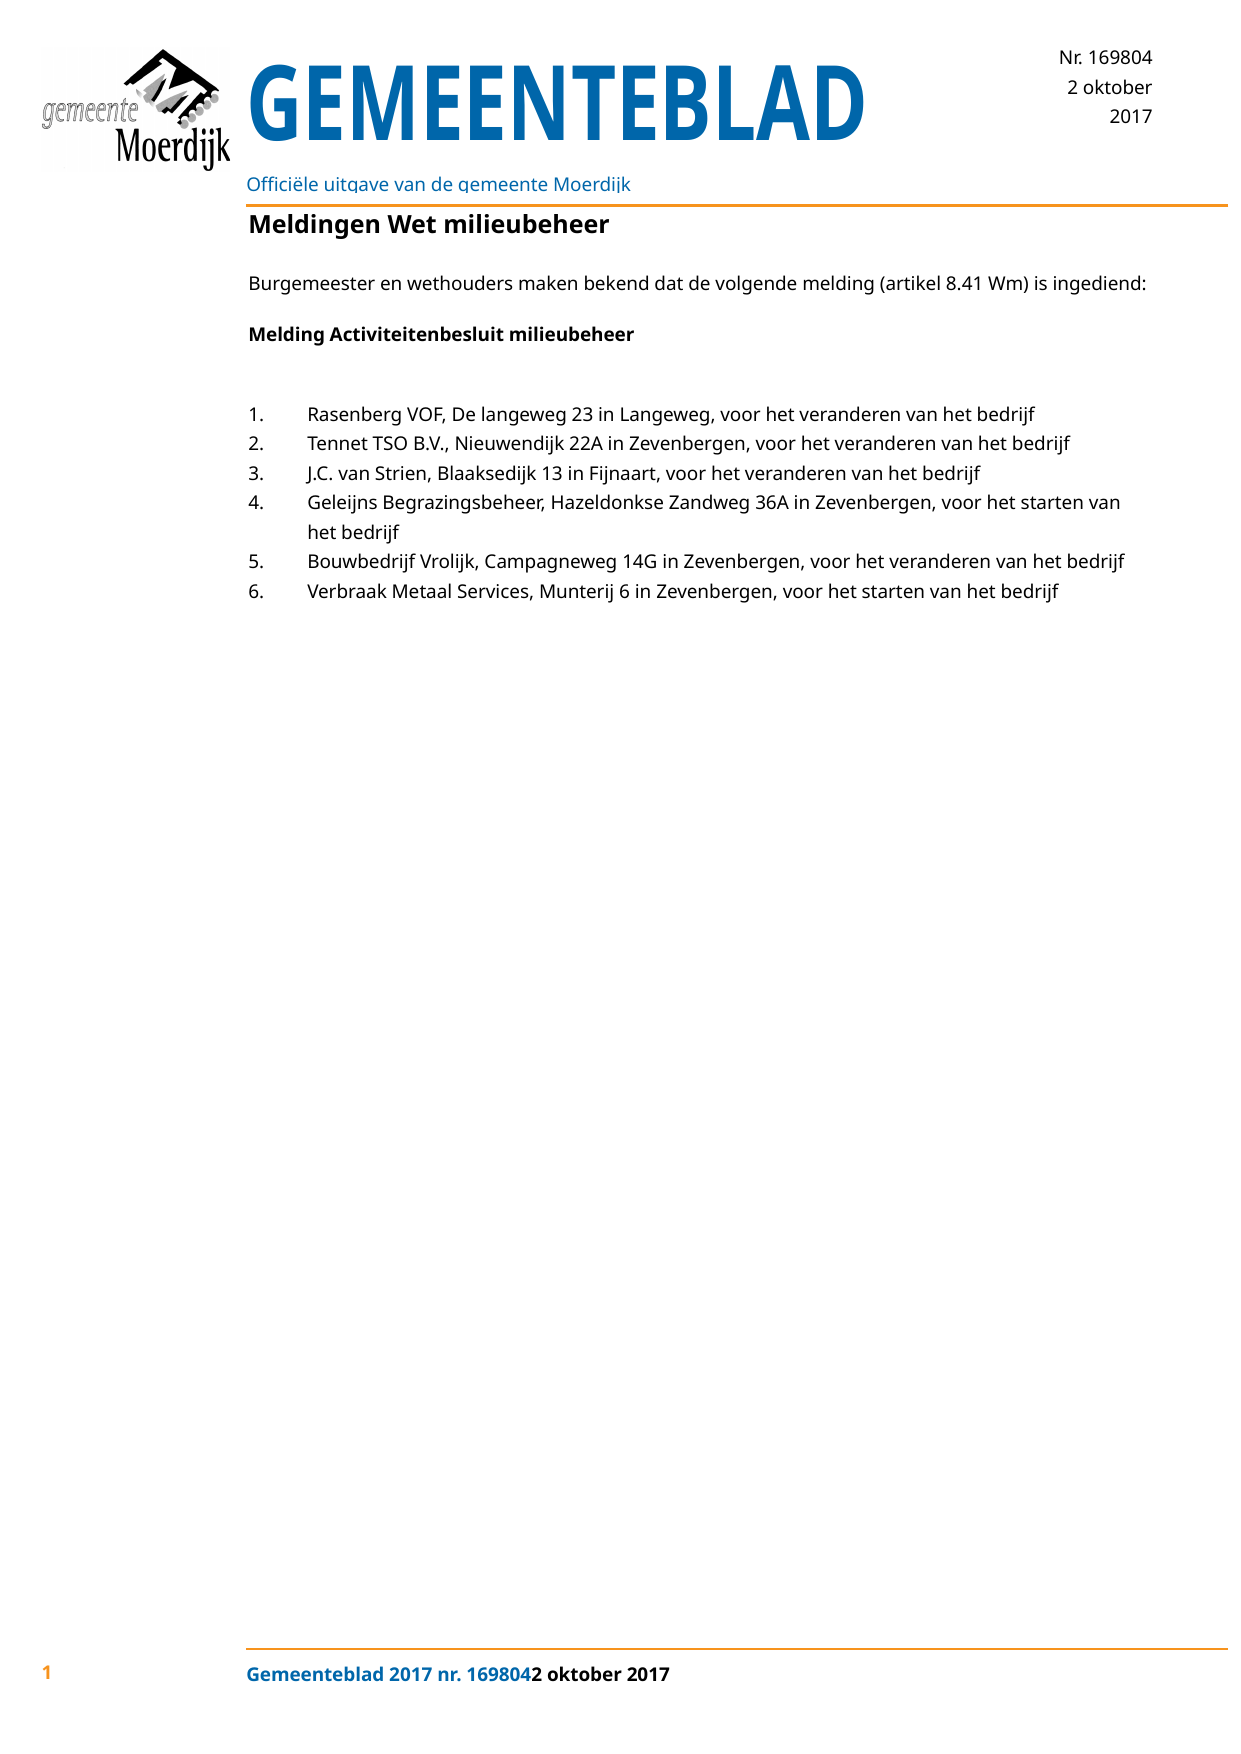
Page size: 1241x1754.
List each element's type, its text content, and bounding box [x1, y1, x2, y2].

list Geleijns Begrazingsbeheer, Hazeldonkse Zandweg 36A in Zevenbergen, voor het starten van het bedrijf [248, 489, 1152, 545]
picture [41, 47, 231, 172]
text Burgemeester en wethouders maken bekend dat de volgende melding (artikel 8.41 Wm) is ingediend: [248, 270, 1152, 296]
text Melding Activiteitenbesluit milieubeheer [248, 321, 1152, 346]
text Meldingen Wet milieubeheer [248, 207, 1152, 241]
list Tennet TSO B.V., Nieuwendijk 22A in Zevenbergen, voor het veranderen van het bedrijf [248, 430, 1152, 456]
list Bouwbedrijf Vrolijk, Campagneweg 14G in Zevenbergen, voor het veranderen van het bedrijf [248, 549, 1152, 574]
list J.C. van Strien, Blaaksedijk 13 in Fijnaart, voor het veranderen van het bedrijf [248, 460, 1152, 486]
list Rasenberg VOF, De langeweg 23 in Langeweg, voor het veranderen van het bedrijf [248, 401, 1152, 426]
list Verbraak Metaal Services, Munterij 6 in Zevenbergen, voor het starten van het bedrijf [248, 578, 1152, 604]
